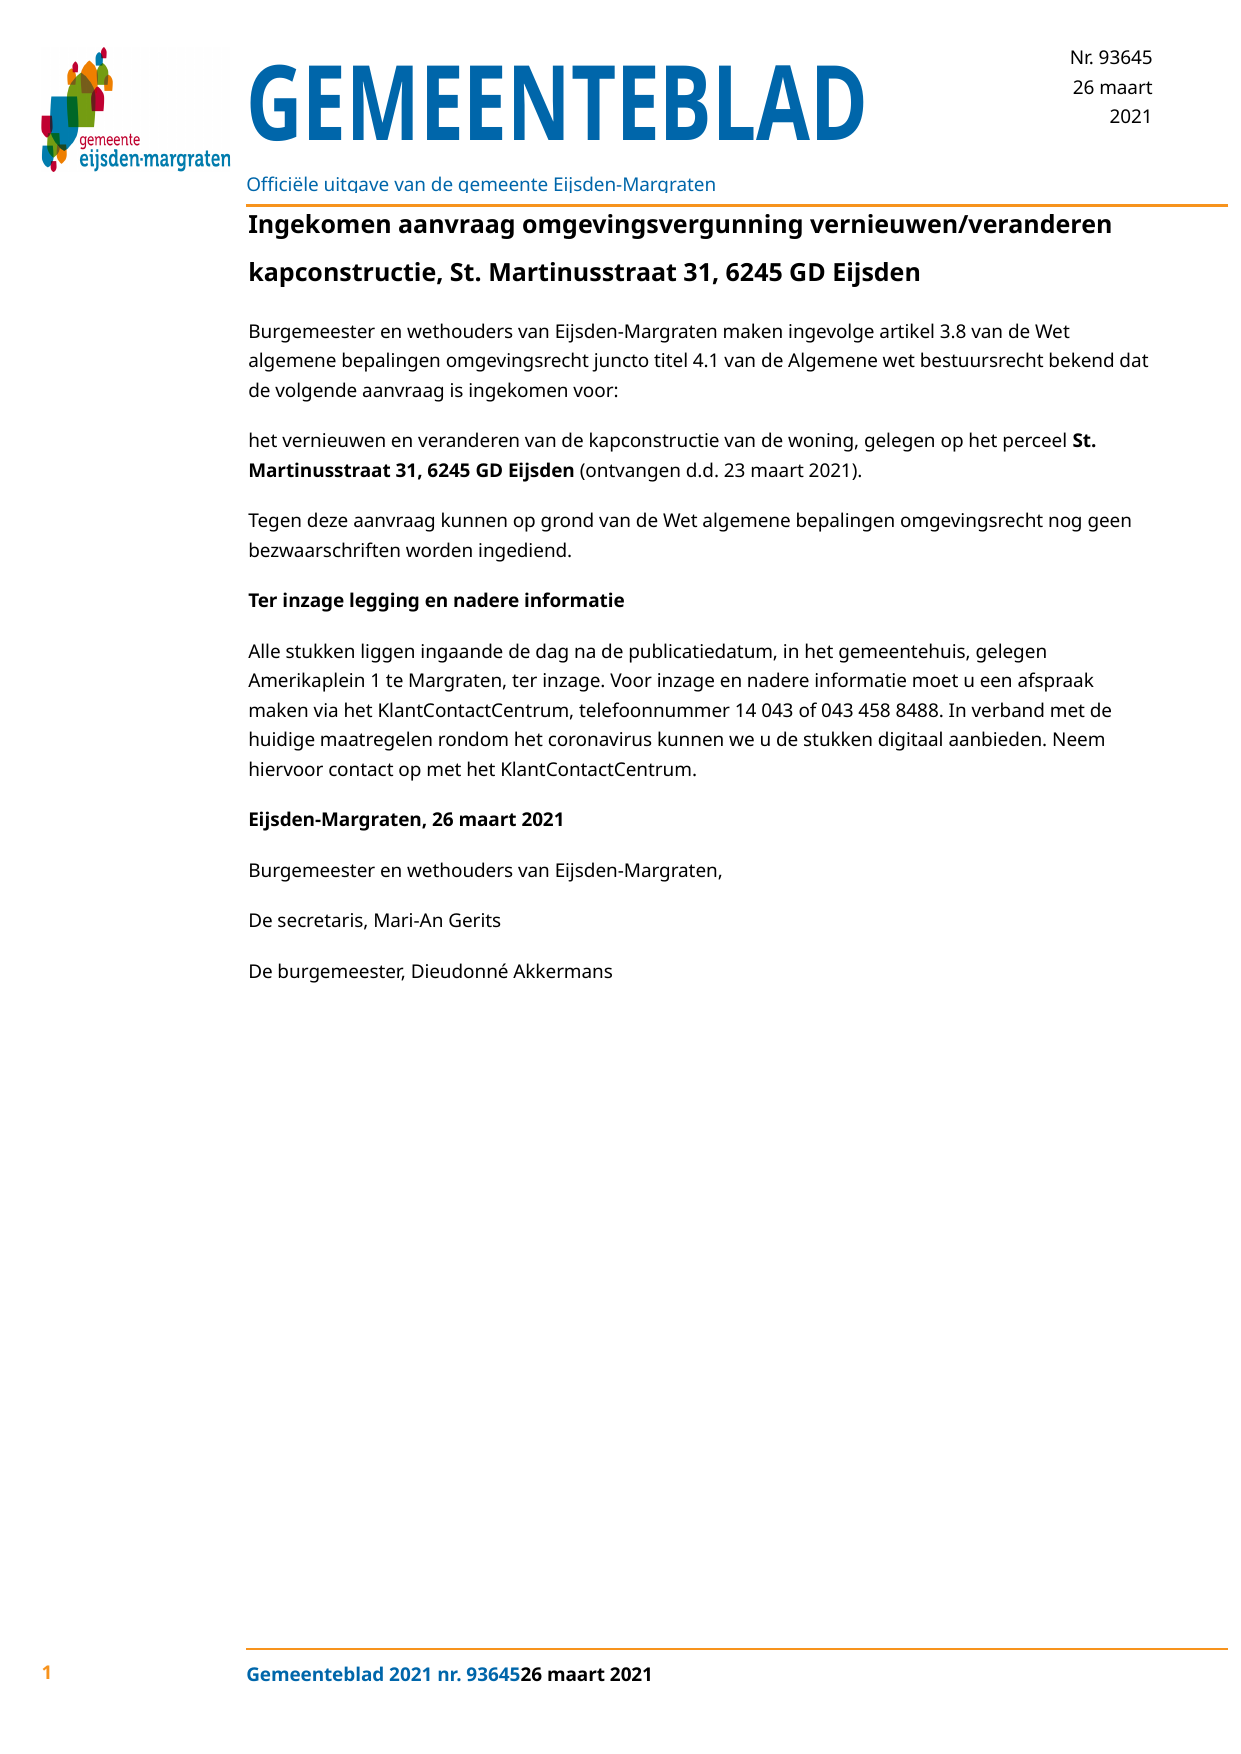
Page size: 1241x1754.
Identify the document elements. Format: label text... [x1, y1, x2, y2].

text Tegen deze aanvraag kunnen op grond van de Wet algemene bepalingen omgevingsrecht nog geen bezwaarschriften worden ingediend. [248, 507, 1152, 563]
text het vernieuwen en veranderen van de kapconstructie van de woning, gelegen op het perceel St. Martinusstraat 31, 6245 GD Eijsden (ontvangen d.d. 23 maart 2021). [248, 427, 1152, 483]
text Ter inzage legging en nadere informatie [248, 587, 1152, 613]
text Ingekomen aanvraag omgevingsvergunning vernieuwen/veranderen kapconstructie, St. Martinusstraat 31, 6245 GD Eijsden [248, 207, 1152, 288]
text Eijsden-Margraten, 26 maart 2021 [248, 807, 1152, 832]
text De burgemeester, Dieudonné Akkermans [248, 958, 1152, 984]
text Alle stukken liggen ingaande de dag na de publicatiedatum, in het gemeentehuis, gelegen Amerikaplein 1 te Margraten, ter inzage. Voor inzage en nadere informatie moet u een afspraak maken via het KlantContactCentrum, telefoonnummer 14 043 of 043 458 8488. In verband met de huidige maatregelen rondom het coronavirus kunnen we u de stukken digitaal aanbieden. Neem hiervoor contact op met het KlantContactCentrum. [248, 638, 1152, 782]
text Burgemeester en wethouders van Eijsden-Margraten maken ingevolge artikel 3.8 van de Wet algemene bepalingen omgevingsrecht juncto titel 4.1 van de Algemene wet bestuursrecht bekend dat de volgende aanvraag is ingekomen voor: [248, 318, 1152, 403]
text De secretaris, Mari-An Gerits [248, 907, 1152, 933]
picture [41, 47, 231, 172]
text Burgemeester en wethouders van Eijsden-Margraten, [248, 857, 1152, 883]
